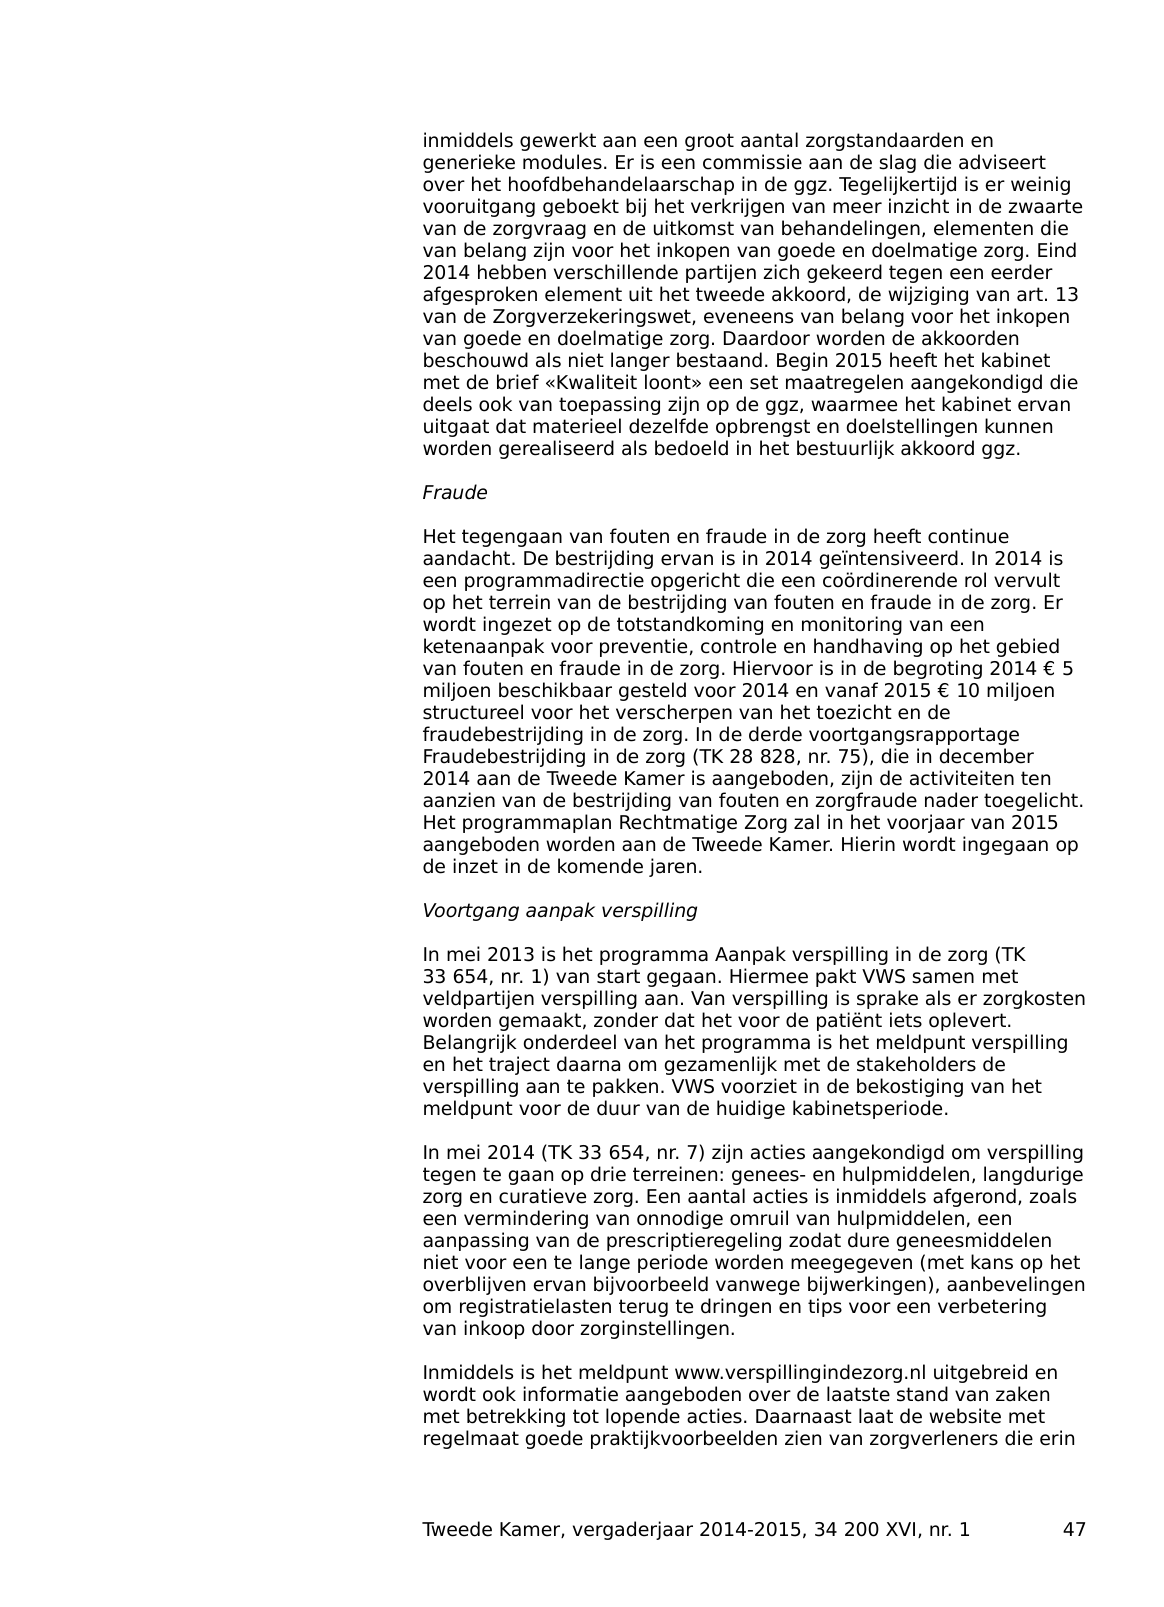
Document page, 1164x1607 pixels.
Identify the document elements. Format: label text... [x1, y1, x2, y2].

text In mei 2013 is het programma Aanpak verspilling in de zorg (TK 33 654, nr. 1) van start gegaan. Hiermee pakt VWS samen met veldpartijen verspilling aan. Van verspilling is sprake als er zorgkosten worden gemaakt, zonder dat het voor de patiënt iets oplevert. Belangrijk onderdeel van het programma is het meldpunt verspilling en het traject daarna om gezamenlijk met de stakeholders de verspilling aan te pakken. VWS voorziet in de bekostiging van het meldpunt voor de duur van de huidige kabinetsperiode. [422, 944, 1087, 1120]
text inmiddels gewerkt aan een groot aantal zorgstandaarden en generieke modules. Er is een commissie aan de slag die adviseert over het hoofdbehandelaarschap in de ggz. Tegelijkertijd is er weinig vooruitgang geboekt bij het verkrijgen van meer inzicht in de zwaarte van de zorgvraag en de uitkomst van behandelingen, elementen die van belang zijn voor het inkopen van goede en doelmatige zorg. Eind 2014 hebben verschillende partijen zich gekeerd tegen een eerder afgesproken element uit het tweede akkoord, de wijziging van art. 13 van de Zorgverzekeringswet, eveneens van belang voor het inkopen van goede en doelmatige zorg. Daardoor worden de akkoorden beschouwd als niet langer bestaand. Begin 2015 heeft het kabinet met de brief «Kwaliteit loont» een set maatregelen aangekondigd die deels ook van toepassing zijn op de ggz, waarmee het kabinet ervan uitgaat dat materieel dezelfde opbrengst en doelstellingen kunnen worden gerealiseerd als bedoeld in het bestuurlijk akkoord ggz. [422, 130, 1087, 459]
text Het tegengaan van fouten en fraude in de zorg heeft continue aandacht. De bestrijding ervan is in 2014 geïntensiveerd. In 2014 is een programmadirectie opgericht die een coördinerende rol vervult op het terrein van de bestrijding van fouten en fraude in de zorg. Er wordt ingezet op de totstandkoming en monitoring van een ketenaanpak voor preventie, controle en handhaving op het gebied van fouten en fraude in de zorg. Hiervoor is in de begroting 2014 € 5 miljoen beschikbaar gesteld voor 2014 en vanaf 2015 € 10 miljoen structureel voor het verscherpen van het toezicht en de fraudebestrijding in de zorg. In de derde voortgangsrapportage Fraudebestrijding in de zorg (TK 28 828, nr. 75), die in december 2014 aan de Tweede Kamer is aangeboden, zijn de activiteiten ten aanzien van de bestrijding van fouten en zorgfraude nader toegelicht. Het programmaplan Rechtmatige Zorg zal in het voorjaar van 2015 aangeboden worden aan de Tweede Kamer. Hierin wordt ingegaan op de inzet in de komende jaren. [422, 526, 1087, 878]
subtitle Fraude [422, 482, 1087, 504]
subtitle Voortgang aanpak verspilling [422, 900, 1087, 922]
text In mei 2014 (TK 33 654, nr. 7) zijn acties aangekondigd om verspilling tegen te gaan op drie terreinen: genees- en hulpmiddelen, langdurige zorg en curatieve zorg. Een aantal acties is inmiddels afgerond, zoals een vermindering van onnodige omruil van hulpmiddelen, een aanpassing van de prescriptieregeling zodat dure geneesmiddelen niet voor een te lange periode worden meegegeven (met kans op het overblijven ervan bijvoorbeeld vanwege bijwerkingen), aanbevelingen om registratielasten terug te dringen en tips voor een verbetering van inkoop door zorginstellingen. [422, 1142, 1087, 1340]
text Inmiddels is het meldpunt www.verspillingindezorg.nl uitgebreid en wordt ook informatie aangeboden over de laatste stand van zaken met betrekking tot lopende acties. Daarnaast laat de website met regelmaat goede praktijkvoorbeelden zien van zorgverleners die erin [422, 1362, 1087, 1450]
